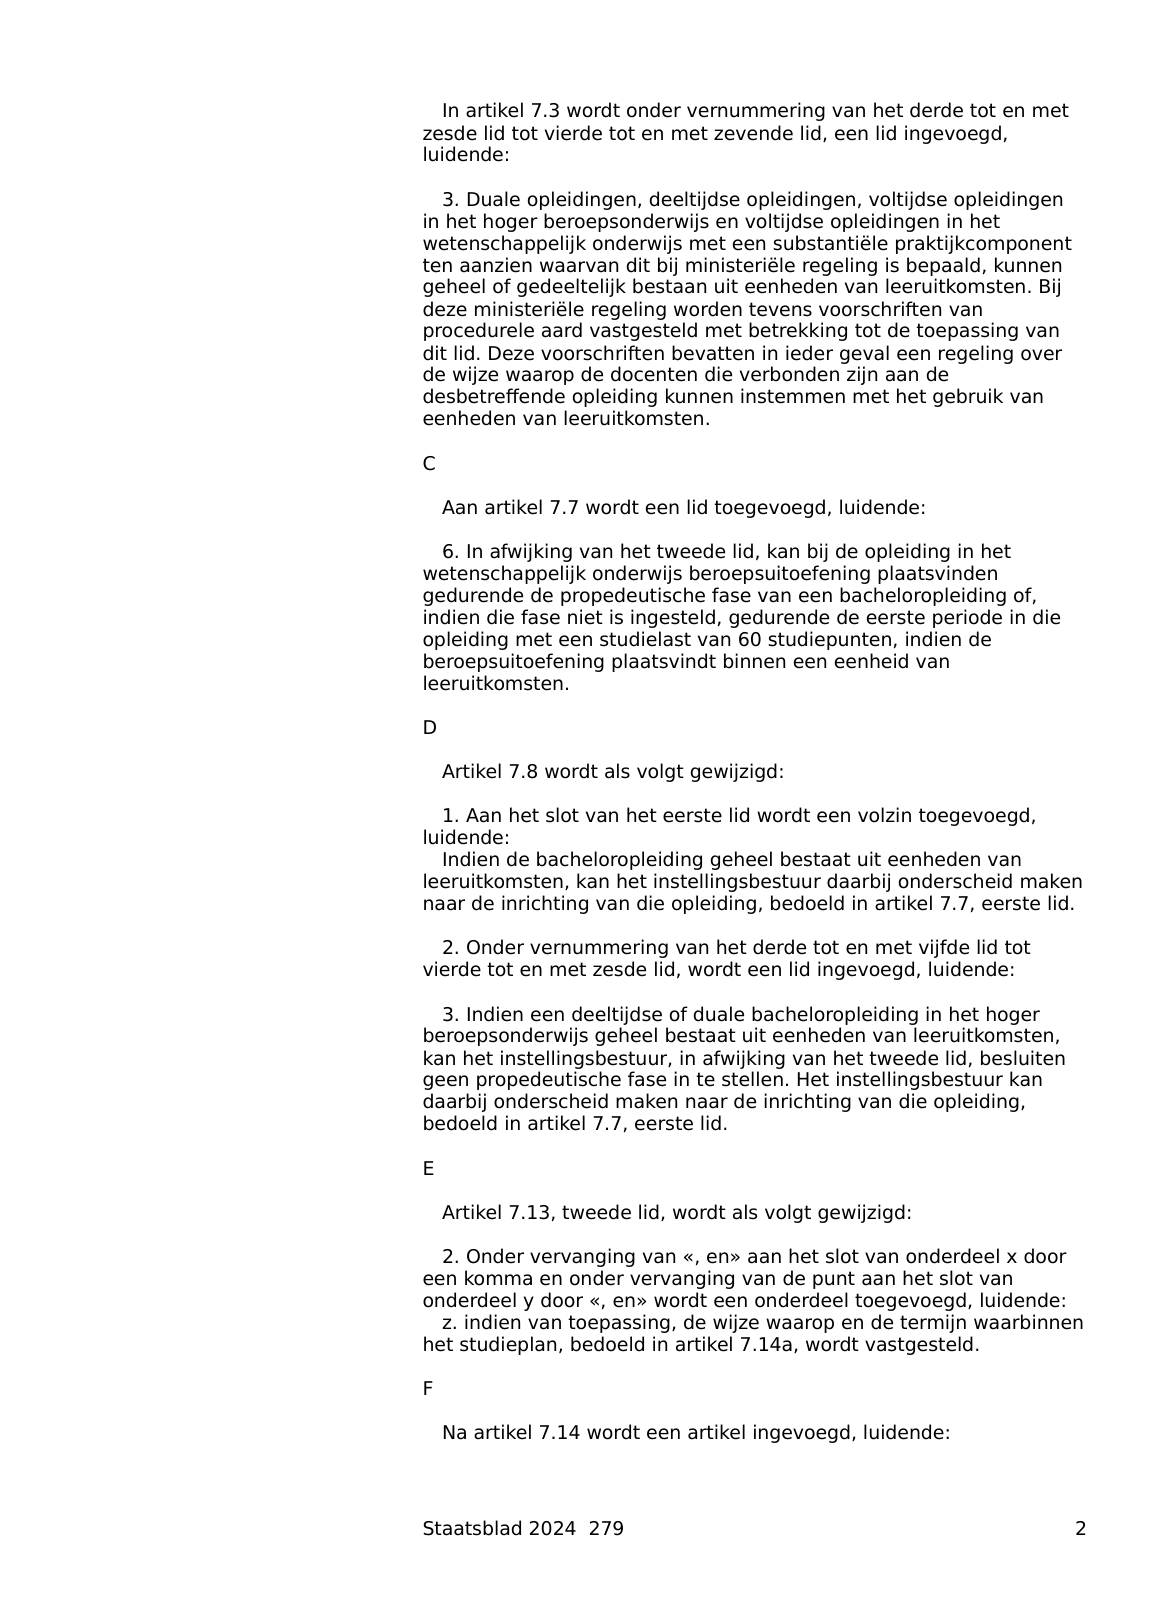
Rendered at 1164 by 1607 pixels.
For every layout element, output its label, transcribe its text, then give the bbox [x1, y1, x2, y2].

text Aan artikel 7.7 wordt een lid toegevoegd, luidende: [422, 497, 1087, 519]
text E [422, 1157, 1087, 1179]
text Indien de bacheloropleiding geheel bestaat uit eenheden van leeruitkomsten, kan het instellingsbestuur daarbij onderscheid maken naar de inrichting van die opleiding, bedoeld in artikel 7.7, eerste lid. [422, 849, 1087, 915]
text z. indien van toepassing, de wijze waarop en de termijn waarbinnen het studieplan, bedoeld in artikel 7.14a, wordt vastgesteld. [422, 1312, 1087, 1356]
text C [422, 452, 1087, 474]
text 2. Onder vernummering van het derde tot en met vijfde lid tot vierde tot en met zesde lid, wordt een lid ingevoegd, luidende: [422, 937, 1087, 981]
text 3. Indien een deeltijdse of duale bacheloropleiding in het hoger beroepsonderwijs geheel bestaat uit eenheden van leeruitkomsten, kan het instellingsbestuur, in afwijking van het tweede lid, besluiten geen propedeutische fase in te stellen. Het instellingsbestuur kan daarbij onderscheid maken naar de inrichting van die opleiding, bedoeld in artikel 7.7, eerste lid. [422, 1003, 1087, 1135]
text 3. Duale opleidingen, deeltijdse opleidingen, voltijdse opleidingen in het hoger beroepsonderwijs en voltijdse opleidingen in het wetenschappelijk onderwijs met een substantiële praktijkcomponent ten aanzien waarvan dit bij ministeriële regeling is bepaald, kunnen geheel of gedeeltelijk bestaan uit eenheden van leeruitkomsten. Bij deze ministeriële regeling worden tevens voorschriften van procedurele aard vastgesteld met betrekking tot de toepassing van dit lid. Deze voorschriften bevatten in ieder geval een regeling over de wijze waarop de docenten die verbonden zijn aan de desbetreffende opleiding kunnen instemmen met het gebruik van eenheden van leeruitkomsten. [422, 188, 1087, 430]
text In artikel 7.3 wordt onder vernummering van het derde tot en met zesde lid tot vierde tot en met zevende lid, een lid ingevoegd, luidende: [422, 100, 1087, 166]
text F [422, 1378, 1087, 1400]
text 2. Onder vervanging van «, en» aan het slot van onderdeel x door een komma en onder vervanging van de punt aan het slot van onderdeel y door «, en» wordt een onderdeel toegevoegd, luidende: [422, 1246, 1087, 1312]
text 1. Aan het slot van het eerste lid wordt een volzin toegevoegd, luidende: [422, 805, 1087, 849]
text Artikel 7.8 wordt als volgt gewijzigd: [422, 761, 1087, 783]
text Artikel 7.13, tweede lid, wordt als volgt gewijzigd: [422, 1202, 1087, 1224]
text 6. In afwijking van het tweede lid, kan bij de opleiding in het wetenschappelijk onderwijs beroepsuitoefening plaatsvinden gedurende de propedeutische fase van een bacheloropleiding of, indien die fase niet is ingesteld, gedurende de eerste periode in die opleiding met een studielast van 60 studiepunten, indien de beroepsuitoefening plaatsvindt binnen een eenheid van leeruitkomsten. [422, 541, 1087, 695]
text D [422, 717, 1087, 739]
text Na artikel 7.14 wordt een artikel ingevoegd, luidende: [422, 1422, 1087, 1444]
